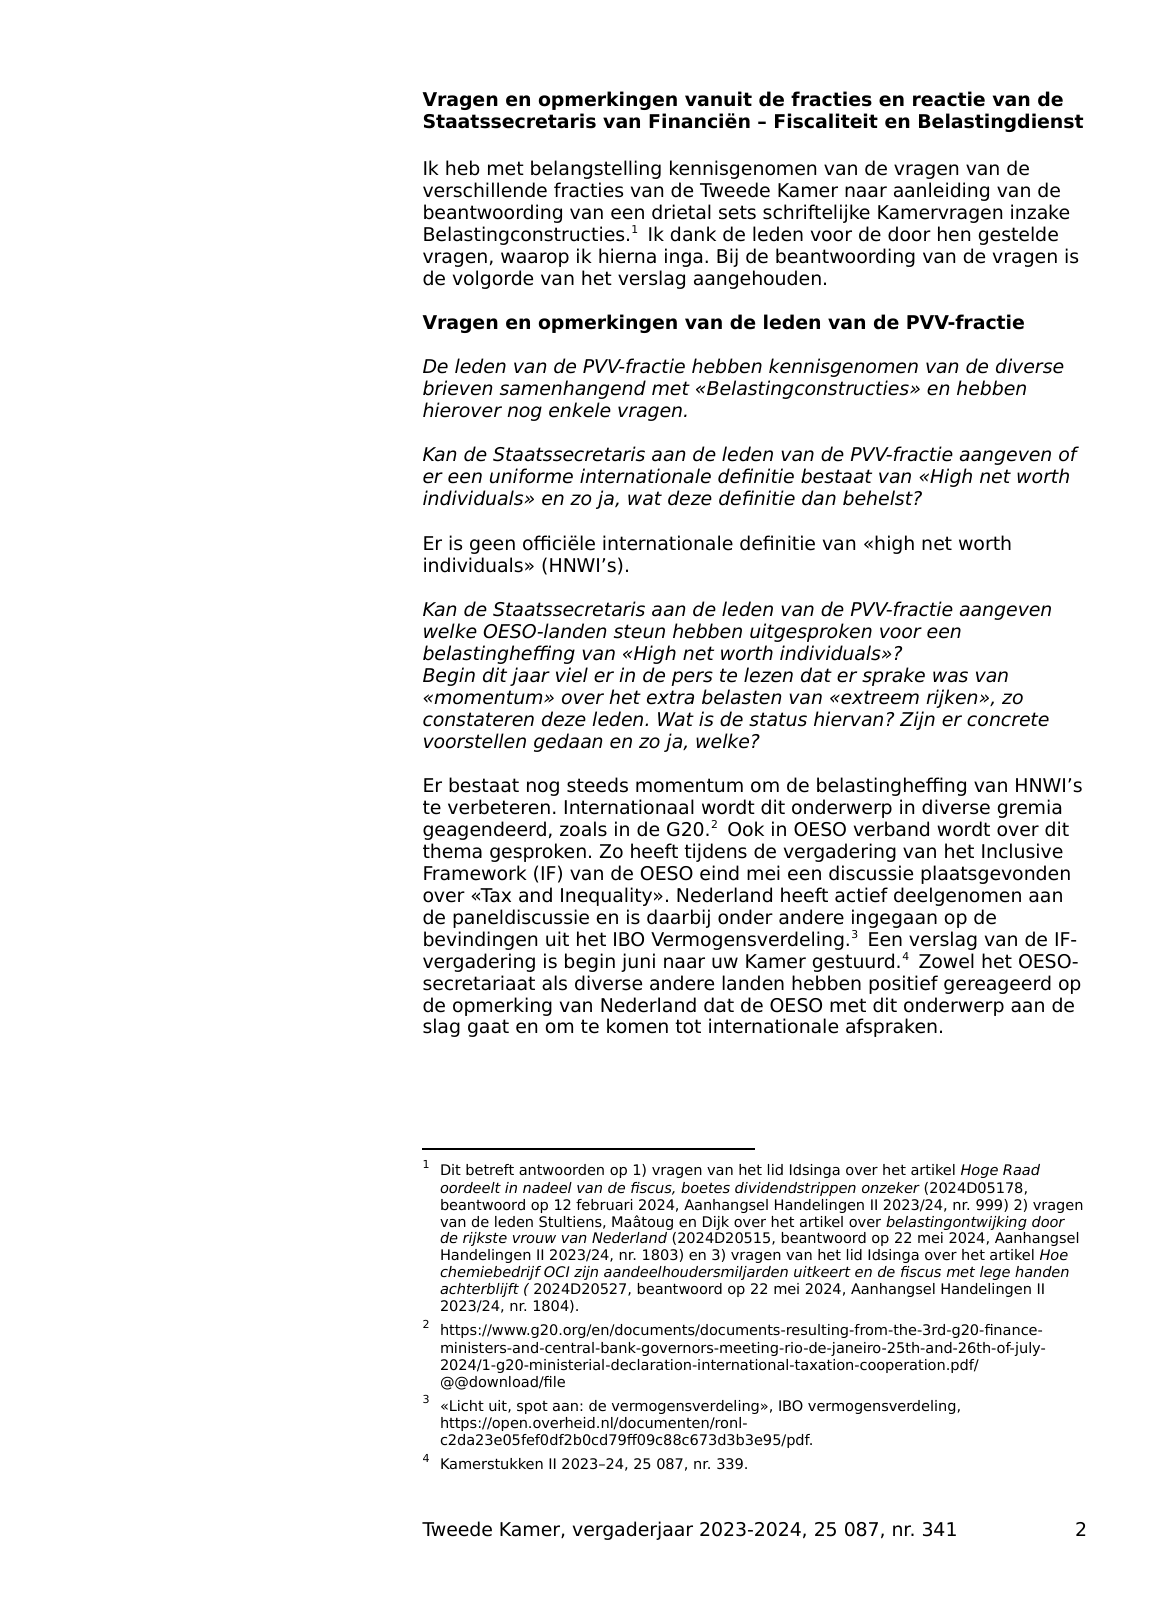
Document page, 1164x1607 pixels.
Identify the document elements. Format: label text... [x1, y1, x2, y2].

text Kamerstukken II 2023–24, 25 087, nr. 339. [422, 1452, 1087, 1474]
text Kan de Staatssecretaris aan de leden van de PVV-fractie aangeven of er een uniforme internationale definitie bestaat van «High net worth individuals» en zo ja, wat deze definitie dan behelst? [422, 444, 1087, 510]
text Er bestaat nog steeds momentum om de belastingheffing van HNWI’s te verbeteren. Internationaal wordt dit onderwerp in diverse gremia geagendeerd, zoals in de G20. Ook in OESO verband wordt over dit thema gesproken. Zo heeft tijdens de vergadering van het Inclusive Framework (IF) van de OESO eind mei een discussie plaatsgevonden over «Tax and Inequality». Nederland heeft actief deelgenomen aan de paneldiscussie en is daarbij onder andere ingegaan op de bevindingen uit het IBO Vermogensverdeling. Een verslag van de IF-vergadering is begin juni naar uw Kamer gestuurd. Zowel het OESO-secretariaat als diverse andere landen hebben positief gereageerd op de opmerking van Nederland dat de OESO met dit onderwerp aan de slag gaat en om te komen tot internationale afspraken. [422, 775, 1087, 1038]
text Kan de Staatssecretaris aan de leden van de PVV-fractie aangeven welke OESO-landen steun hebben uitgesproken voor een belastingheffing van «High net worth individuals»? [422, 599, 1087, 664]
text «Licht uit, spot aan: de vermogensverdeling», IBO vermogensverdeling, https://open.overheid.nl/documenten/ronl-c2da23e05fef0df2b0cd79ff09c88c673d3b3e95/pdf. [422, 1393, 1087, 1449]
subtitle Vragen en opmerkingen van de leden van de PVV-fractie [422, 312, 1087, 334]
text Dit betreft antwoorden op 1) vragen van het lid Idsinga over het artikel Hoge Raad oordeelt in nadeel van de fiscus, boetes dividendstrippen onzeker (2024D05178, beantwoord op 12 februari 2024, Aanhangsel Handelingen II 2023/24, nr. 999) 2) vragen van de leden Stultiens, Maâtoug en Dijk over het artikel over belastingontwijking door de rijkste vrouw van Nederland (2024D20515, beantwoord op 22 mei 2024, Aanhangsel Handelingen II 2023/24, nr. 1803) en 3) vragen van het lid Idsinga over het artikel Hoe chemiebedrijf OCI zijn aandeelhoudersmiljarden uitkeert en de fiscus met lege handen achterblijft ( 2024D20527, beantwoord op 22 mei 2024, Aanhangsel Handelingen II 2023/24, nr. 1804). [422, 1158, 1087, 1315]
text Er is geen officiële internationale definitie van «high net worth individuals» (HNWI’s). [422, 532, 1087, 576]
text Ik heb met belangstelling kennisgenomen van de vragen van de verschillende fracties van de Tweede Kamer naar aanleiding van de beantwoording van een drietal sets schriftelijke Kamervragen inzake Belastingconstructies. Ik dank de leden voor de door hen gestelde vragen, waarop ik hierna inga. Bij de beantwoording van de vragen is de volgorde van het verslag aangehouden. [422, 158, 1087, 290]
subtitle Vragen en opmerkingen vanuit de fracties en reactie van de Staatssecretaris van Financiën – Fiscaliteit en Belastingdienst [422, 89, 1087, 133]
text De leden van de PVV-fractie hebben kennisgenomen van de diverse brieven samenhangend met «Belastingconstructies» en hebben hierover nog enkele vragen. [422, 356, 1087, 422]
text https://www.g20.org/en/documents/documents-resulting-from-the-3rd-g20-finance-ministers-and-central-bank-governors-meeting-rio-de-janeiro-25th-and-26th-of-july-2024/1-g20-ministerial-declaration-international-taxation-cooperation.pdf/@@download/file [422, 1318, 1087, 1391]
text Begin dit jaar viel er in de pers te lezen dat er sprake was van «momentum» over het extra belasten van «extreem rijken», zo constateren deze leden. Wat is de status hiervan? Zijn er concrete voorstellen gedaan en zo ja, welke? [422, 664, 1087, 752]
